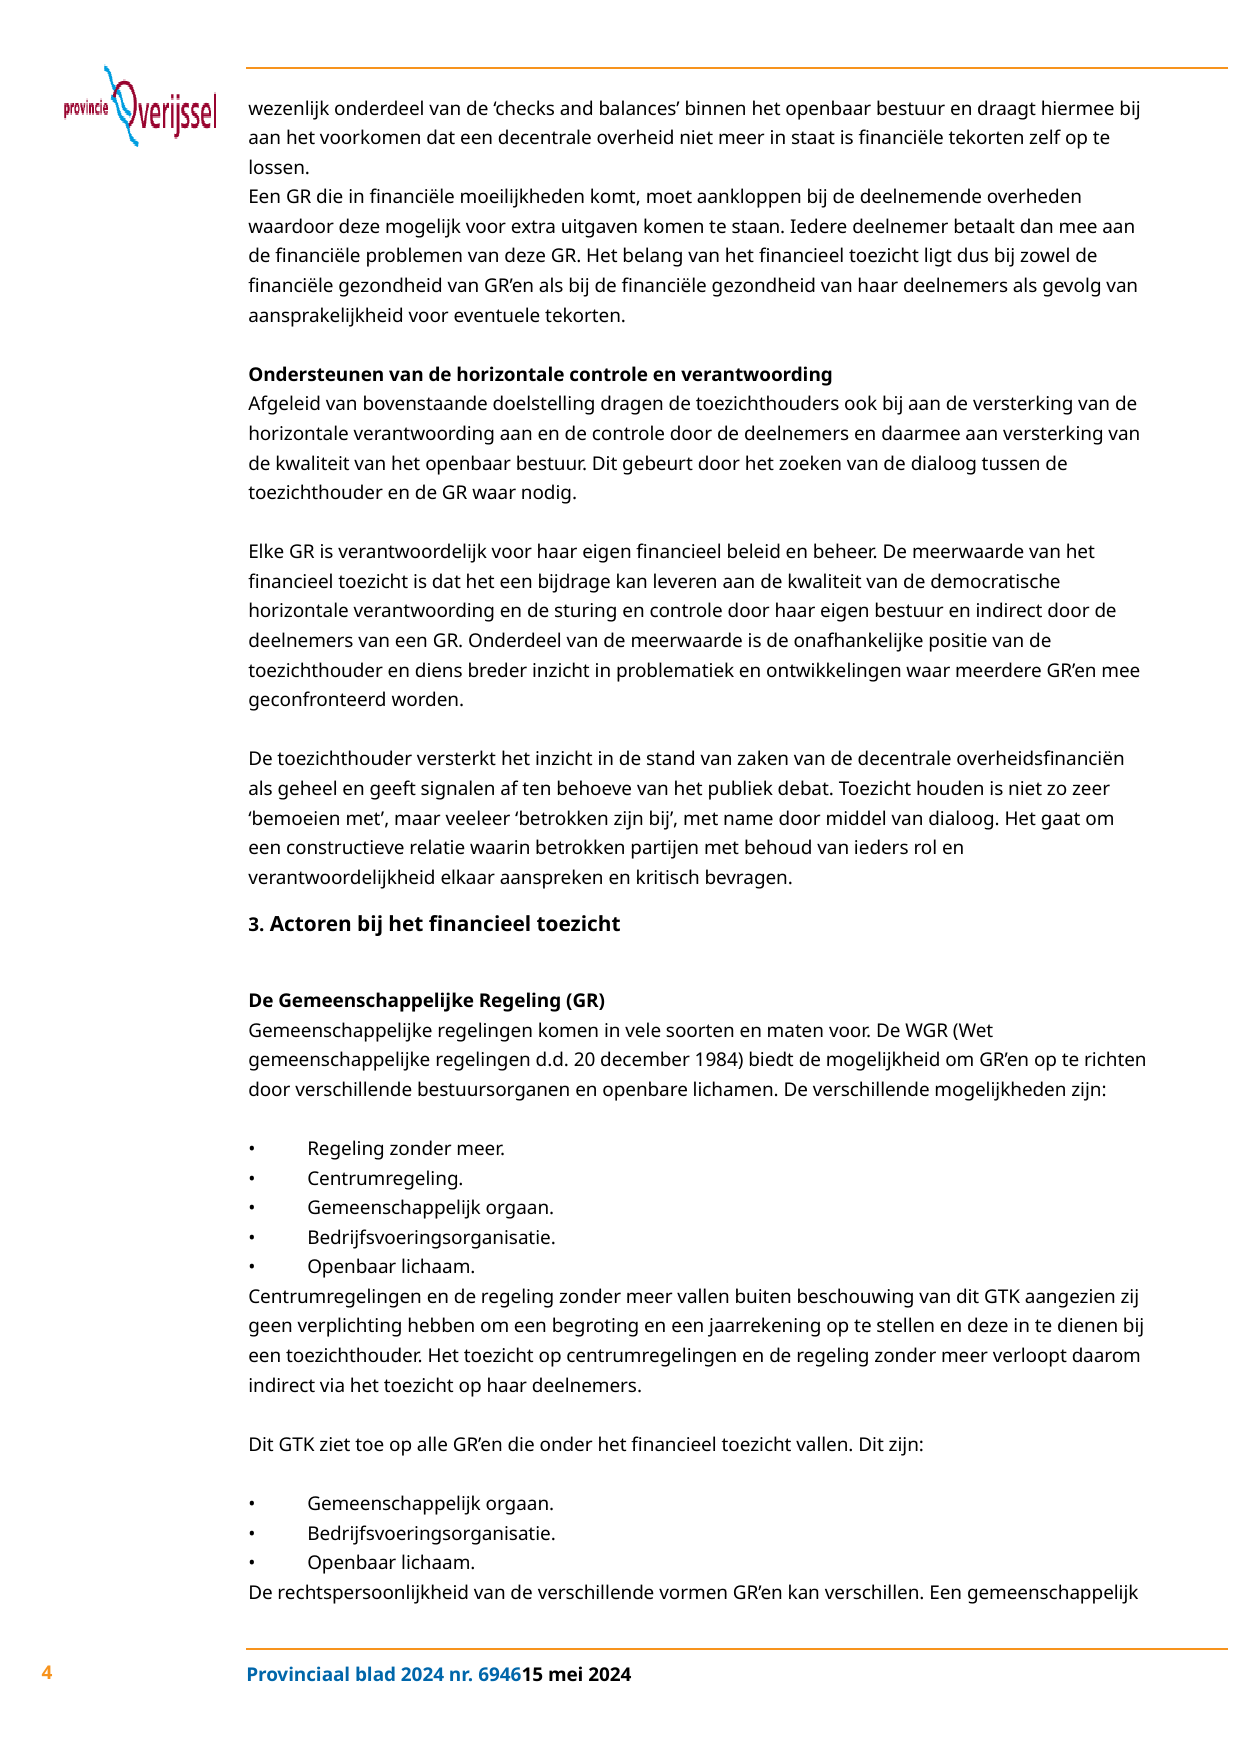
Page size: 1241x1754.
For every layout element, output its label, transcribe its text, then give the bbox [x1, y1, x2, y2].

text Elke GR is verantwoordelijk voor haar eigen financieel beleid en beheer. De meerwaarde van het financieel toezicht is dat het een bijdrage kan leveren aan de kwaliteit van de democratische horizontale verantwoording en de sturing en controle door haar eigen bestuur en indirect door de deelnemers van een GR. Onderdeel van de meerwaarde is de onafhankelijke positie van de toezichthouder en diens breder inzicht in problematiek en ontwikkelingen waar meerdere GR’en mee geconfronteerd worden. [248, 538, 1152, 712]
text Een GR die in financiële moeilijkheden komt, moet aankloppen bij de deelnemende overheden waardoor deze mogelijk voor extra uitgaven komen te staan. Iedere deelnemer betaalt dan mee aan de financiële problemen van deze GR. Het belang van het financieel toezicht ligt dus bij zowel de financiële gezondheid van GR’en als bij de financiële gezondheid van haar deelnemers als gevolg van aansprakelijkheid voor eventuele tekorten. [248, 183, 1152, 328]
text Centrumregelingen en de regeling zonder meer vallen buiten beschouwing van dit GTK aangezien zij geen verplichting hebben om een begroting en een jaarrekening op te stellen en deze in te dienen bij een toezichthouder. Het toezicht op centrumregelingen en de regeling zonder meer verloopt daarom indirect via het toezicht op haar deelnemers. [248, 1283, 1152, 1398]
list Centrumregeling. [248, 1165, 1152, 1191]
list Gemeenschappelijk orgaan. [248, 1194, 1152, 1220]
text De toezichthouder versterkt het inzicht in de stand van zaken van de decentrale overheidsfinanciën als geheel en geeft signalen af ten behoeve van het publiek debat. Toezicht houden is niet zo zeer ‘bemoeien met’, maar veeleer ‘betrokken zijn bij’, met name door middel van dialoog. Het gaat om een constructieve relatie waarin betrokken partijen met behoud van ieders rol en verantwoordelijkheid elkaar aanspreken en kritisch bevragen. [248, 746, 1152, 890]
list Openbaar lichaam. [248, 1253, 1152, 1279]
text Dit GTK ziet toe op alle GR’en die onder het financieel toezicht vallen. Dit zijn: [248, 1431, 1152, 1457]
text 3. Actoren bij het financieel toezicht [248, 909, 1152, 938]
text Ondersteunen van de horizontale controle en verantwoording [248, 361, 1152, 387]
text De Gemeenschappelijke Regeling (GR) [248, 987, 1152, 1013]
text wezenlijk onderdeel van de ‘checks and balances’ binnen het openbaar bestuur en draagt hiermee bij aan het voorkomen dat een decentrale overheid niet meer in staat is financiële tekorten zelf op te lossen. [248, 95, 1152, 180]
list Regeling zonder meer. [248, 1135, 1152, 1161]
text Gemeenschappelijke regelingen komen in vele soorten en maten voor. De WGR (Wet gemeenschappelijke regelingen d.d. 20 december 1984) biedt de mogelijkheid om GR’en op te richten door verschillende bestuursorganen en openbare lichamen. De verschillende mogelijkheden zijn: [248, 1017, 1152, 1102]
list Bedrijfsvoeringsorganisatie. [248, 1520, 1152, 1546]
picture [41, 47, 231, 172]
list Openbaar lichaam. [248, 1549, 1152, 1575]
text Afgeleid van bovenstaande doelstelling dragen de toezichthouders ook bij aan de versterking van de horizontale verantwoording aan en de controle door de deelnemers en daarmee aan versterking van de kwaliteit van het openbaar bestuur. Dit gebeurt door het zoeken van de dialoog tussen de toezichthouder en de GR waar nodig. [248, 391, 1152, 505]
list Gemeenschappelijk orgaan. [248, 1490, 1152, 1516]
text De rechtspersoonlijkheid van de verschillende vormen GR’en kan verschillen. Een gemeenschappelijk [248, 1579, 1152, 1605]
list Bedrijfsvoeringsorganisatie. [248, 1224, 1152, 1250]
